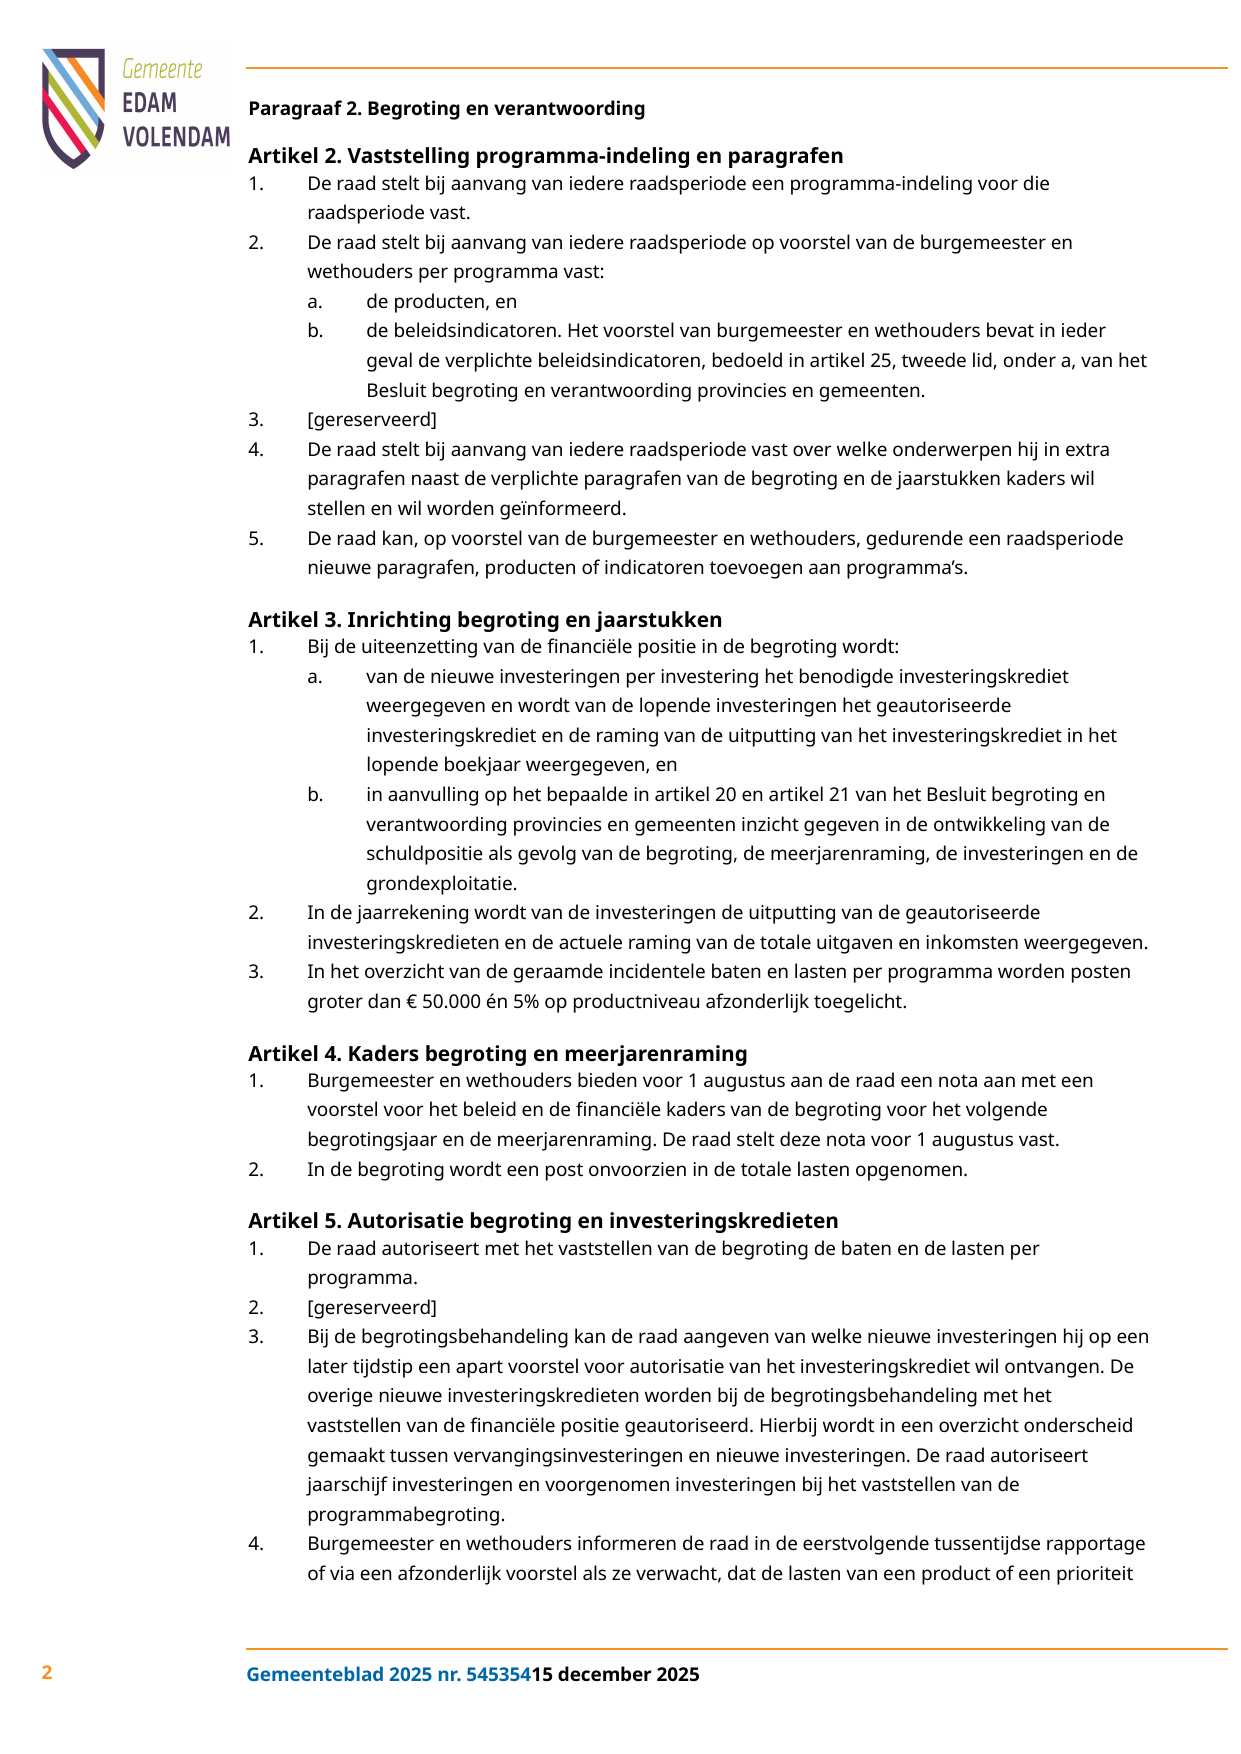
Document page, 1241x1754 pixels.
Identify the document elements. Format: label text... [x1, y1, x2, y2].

text Artikel 4. Kaders begroting en meerjarenraming [248, 1039, 1152, 1067]
list In de jaarrekening wordt van de investeringen de uitputting van de geautoriseerde investeringskredieten en de actuele raming van de totale uitgaven en inkomsten weergegeven. [248, 899, 1152, 955]
list De raad autoriseert met het vaststellen van de begroting de baten en de lasten per programma. [248, 1235, 1152, 1290]
list [gereserveerd] [248, 406, 1152, 432]
list Burgemeester en wethouders informeren de raad in de eerstvolgende tussentijdse rapportage of via een afzonderlijk voorstel als ze verwacht, dat de lasten van een product of een prioriteit [248, 1531, 1152, 1586]
text Artikel 5. Autorisatie begroting en investeringskredieten [248, 1206, 1152, 1235]
list Bij de uiteenzetting van de financiële positie in de begroting wordt: [248, 633, 1152, 659]
list de beleidsindicatoren. Het voorstel van burgemeester en wethouders bevat in ieder geval de verplichte beleidsindicatoren, bedoeld in artikel 25, tweede lid, onder a, van het Besluit begroting en verantwoording provincies en gemeenten. [307, 318, 1152, 403]
list In het overzicht van de geraamde incidentele baten en lasten per programma worden posten groter dan € 50.000 én 5% op productniveau afzonderlijk toegelicht. [248, 959, 1152, 1014]
list Burgemeester en wethouders bieden voor 1 augustus aan de raad een nota aan met een voorstel voor het beleid en de financiële kaders van de begroting voor het volgende begrotingsjaar en de meerjarenraming. De raad stelt deze nota voor 1 augustus vast. [248, 1067, 1152, 1152]
list De raad stelt bij aanvang van iedere raadsperiode vast over welke onderwerpen hij in extra paragrafen naast de verplichte paragrafen van de begroting en de jaarstukken kaders wil stellen en wil worden geïnformeerd. [248, 436, 1152, 521]
list De raad stelt bij aanvang van iedere raadsperiode op voorstel van de burgemeester en wethouders per programma vast: [248, 229, 1152, 284]
picture [41, 47, 231, 172]
list De raad stelt bij aanvang van iedere raadsperiode een programma-indeling voor die raadsperiode vast. [248, 170, 1152, 225]
list de producten, en [307, 288, 1152, 314]
text Paragraaf 2. Begroting en verantwoording [248, 95, 1152, 121]
list in aanvulling op het bepaalde in artikel 20 en artikel 21 van het Besluit begroting en verantwoording provincies en gemeenten inzicht gegeven in de ontwikkeling van de schuldpositie als gevolg van de begroting, de meerjarenraming, de investeringen en de grondexploitatie. [307, 781, 1152, 896]
list van de nieuwe investeringen per investering het benodigde investeringskrediet weergegeven en wordt van de lopende investeringen het geautoriseerde investeringskrediet en de raming van de uitputting van het investeringskrediet in het lopende boekjaar weergegeven, en [307, 663, 1152, 777]
list [gereserveerd] [248, 1294, 1152, 1319]
text Artikel 3. Inrichting begroting en jaarstukken [248, 605, 1152, 633]
text Artikel 2. Vaststelling programma-indeling en paragrafen [248, 141, 1152, 170]
list Bij de begrotingsbehandeling kan de raad aangeven van welke nieuwe investeringen hij op een later tijdstip een apart voorstel voor autorisatie van het investeringskrediet wil ontvangen. De overige nieuwe investeringskredieten worden bij de begrotingsbehandeling met het vaststellen van de financiële positie geautoriseerd. Hierbij wordt in een overzicht onderscheid gemaakt tussen vervangingsinvesteringen en nieuwe investeringen. De raad autoriseert jaarschijf investeringen en voorgenomen investeringen bij het vaststellen van de programmabegroting. [248, 1323, 1152, 1527]
list In de begroting wordt een post onvoorzien in de totale lasten opgenomen. [248, 1156, 1152, 1182]
list De raad kan, op voorstel van de burgemeester en wethouders, gedurende een raadsperiode nieuwe paragrafen, producten of indicatoren toevoegen aan programma’s. [248, 525, 1152, 580]
